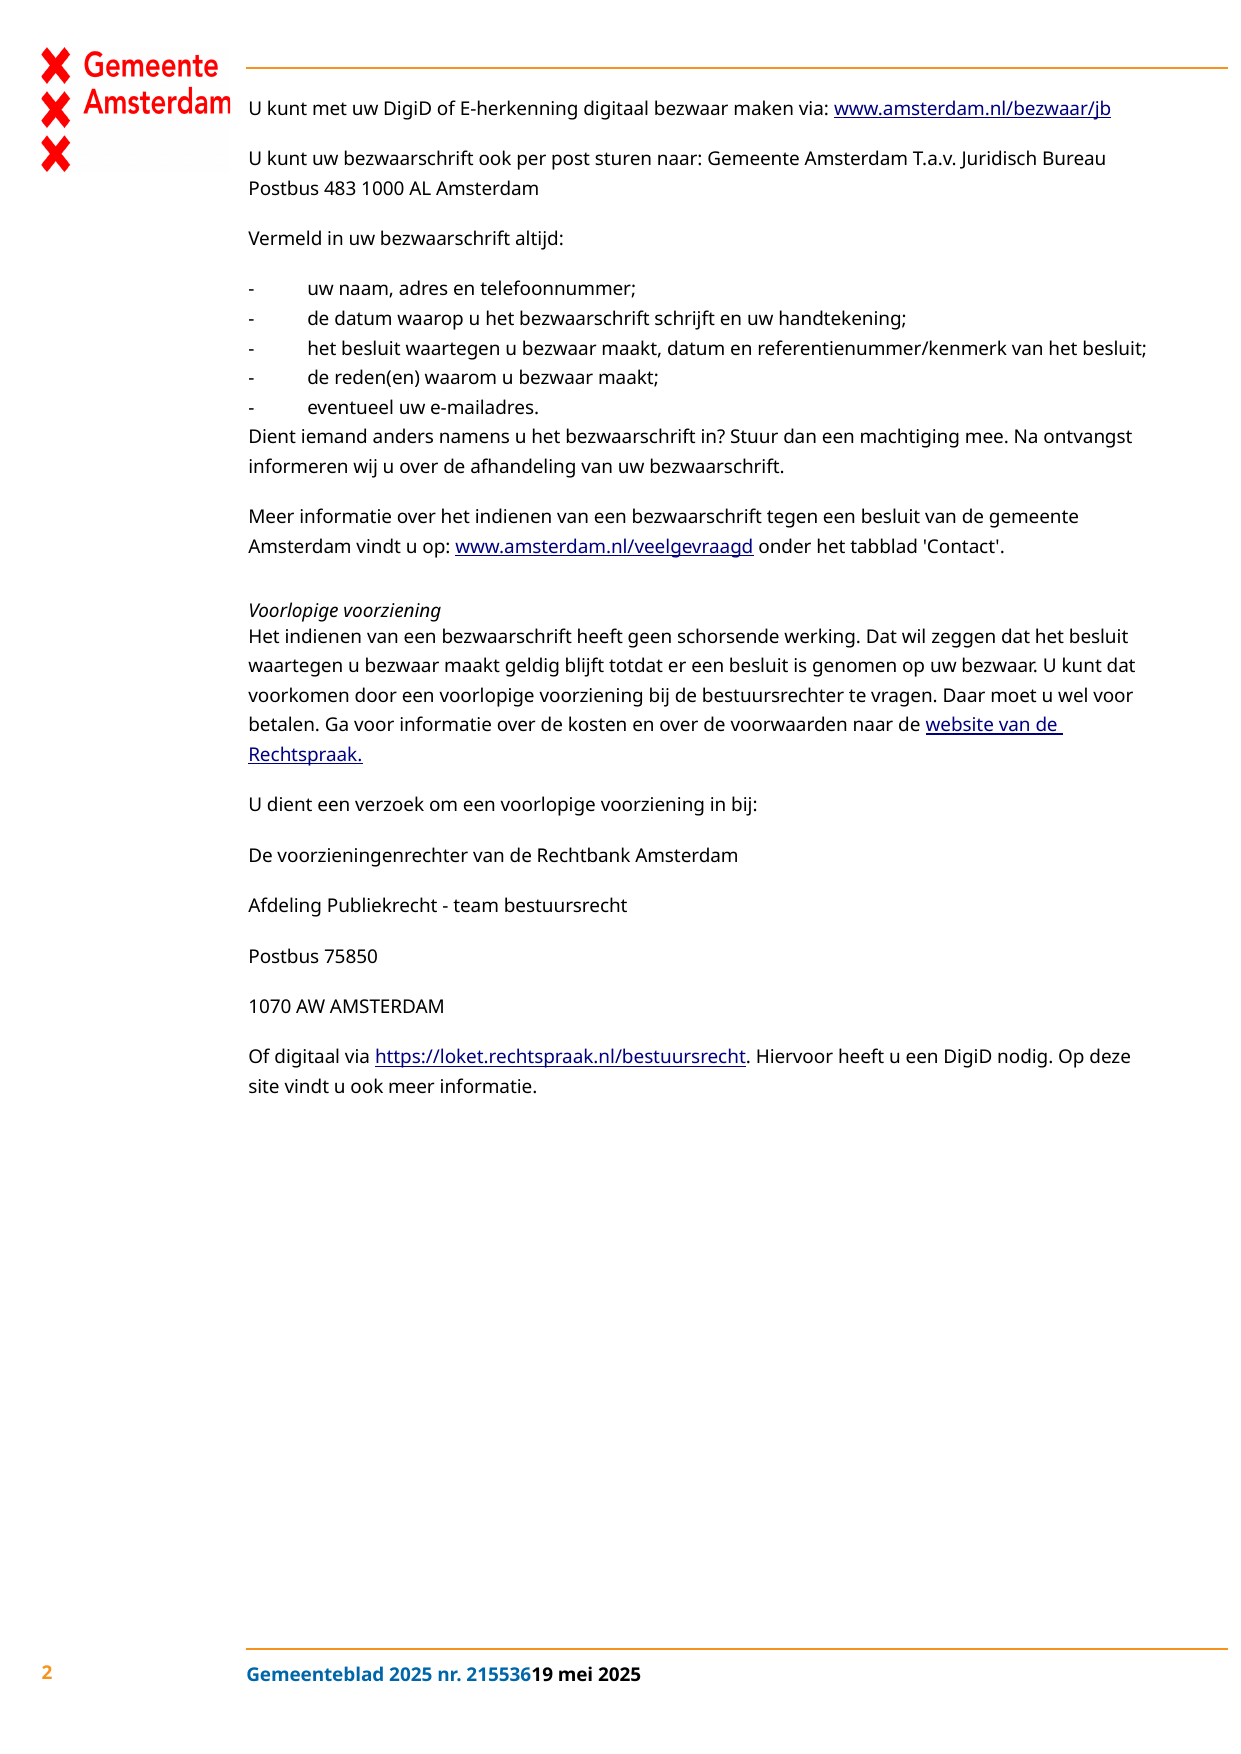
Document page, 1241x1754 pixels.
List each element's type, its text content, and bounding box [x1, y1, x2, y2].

text Postbus 75850 [248, 943, 1152, 968]
list eventueel uw e-mailadres. [248, 394, 1152, 420]
text Voorlopige voorziening [248, 597, 1152, 623]
text Vermeld in uw bezwaarschrift altijd: [248, 225, 1152, 251]
picture [41, 47, 231, 172]
text De voorzieningenrechter van de Rechtbank Amsterdam [248, 842, 1152, 868]
list het besluit waartegen u bezwaar maakt, datum en referentienummer/kenmerk van het besluit; [248, 335, 1152, 361]
text 1070 AW AMSTERDAM [248, 993, 1152, 1019]
text Dient iemand anders namens u het bezwaarschrift in? Stuur dan een machtiging mee. Na ontvangst informeren wij u over de afhandeling van uw bezwaarschrift. [248, 423, 1152, 479]
list de reden(en) waarom u bezwaar maakt; [248, 364, 1152, 390]
text U dient een verzoek om een voorlopige voorziening in bij: [248, 792, 1152, 817]
list de datum waarop u het bezwaarschrift schrijft en uw handtekening; [248, 305, 1152, 331]
text Of digitaal via https://loket.rechtspraak.nl/bestuursrecht. Hiervoor heeft u een DigiD nodig. Op deze site vindt u ook meer informatie. [248, 1044, 1152, 1099]
text U kunt met uw DigiD of E-herkenning digitaal bezwaar maken via: www.amsterdam.nl/bezwaar/jb [248, 95, 1152, 121]
text Meer informatie over het indienen van een bezwaarschrift tegen een besluit van de gemeente Amsterdam vindt u op: www.amsterdam.nl/veelgevraagd onder het tabblad 'Contact'. [248, 503, 1152, 559]
text Het indienen van een bezwaarschrift heeft geen schorsende werking. Dat wil zeggen dat het besluit waartegen u bezwaar maakt geldig blijft totdat er een besluit is genomen op uw bezwaar. U kunt dat voorkomen door een voorlopige voorziening bij de bestuursrechter te vragen. Daar moet u wel voor betalen. Ga voor informatie over de kosten en over de voorwaarden naar de website van de Rechtspraak. [248, 623, 1152, 767]
list uw naam, adres en telefoonnummer; [248, 276, 1152, 301]
text Afdeling Publiekrecht - team bestuursrecht [248, 892, 1152, 918]
text U kunt uw bezwaarschrift ook per post sturen naar: Gemeente Amsterdam T.a.v. Juridisch Bureau Postbus 483 1000 AL Amsterdam [248, 145, 1152, 201]
